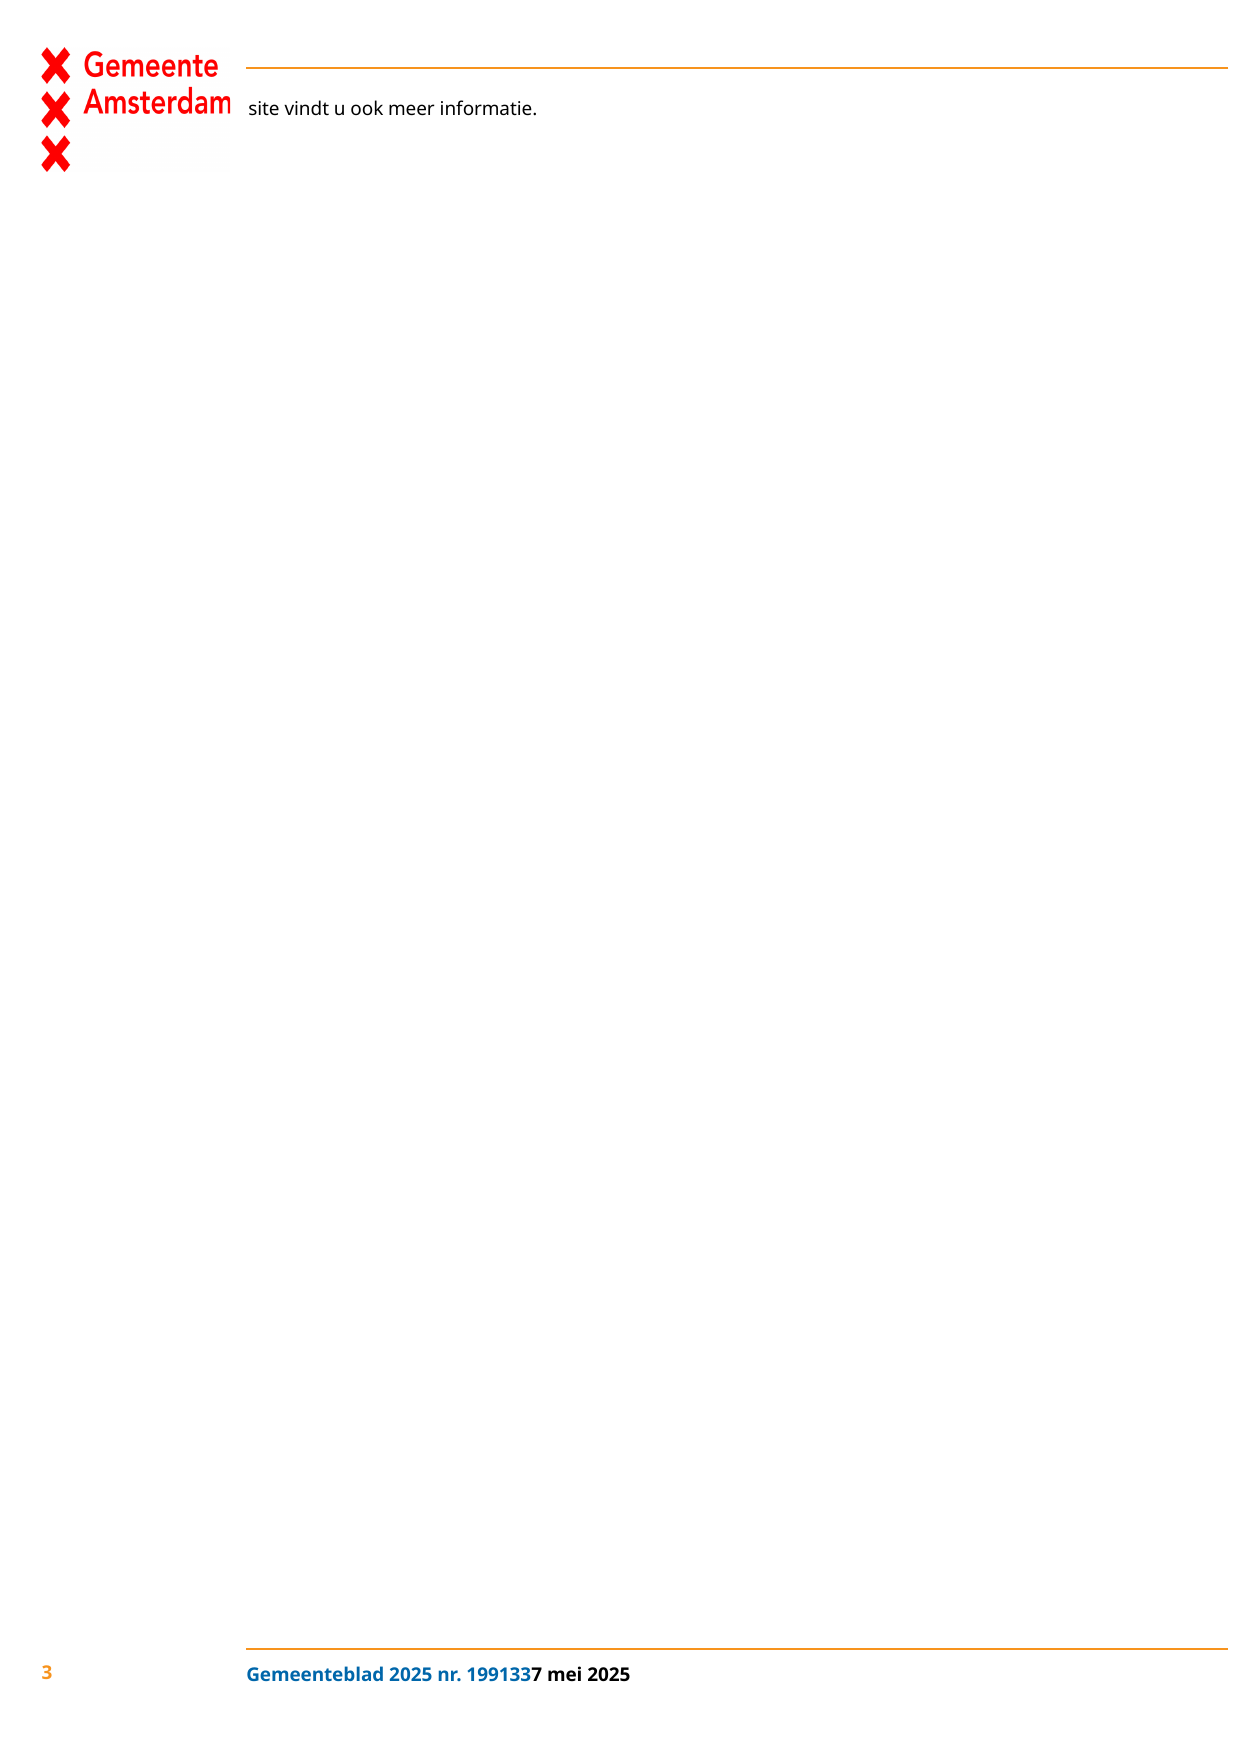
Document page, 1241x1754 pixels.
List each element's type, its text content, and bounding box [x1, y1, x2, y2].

text site vindt u ook meer informatie. [248, 95, 1152, 121]
picture [41, 47, 231, 172]
